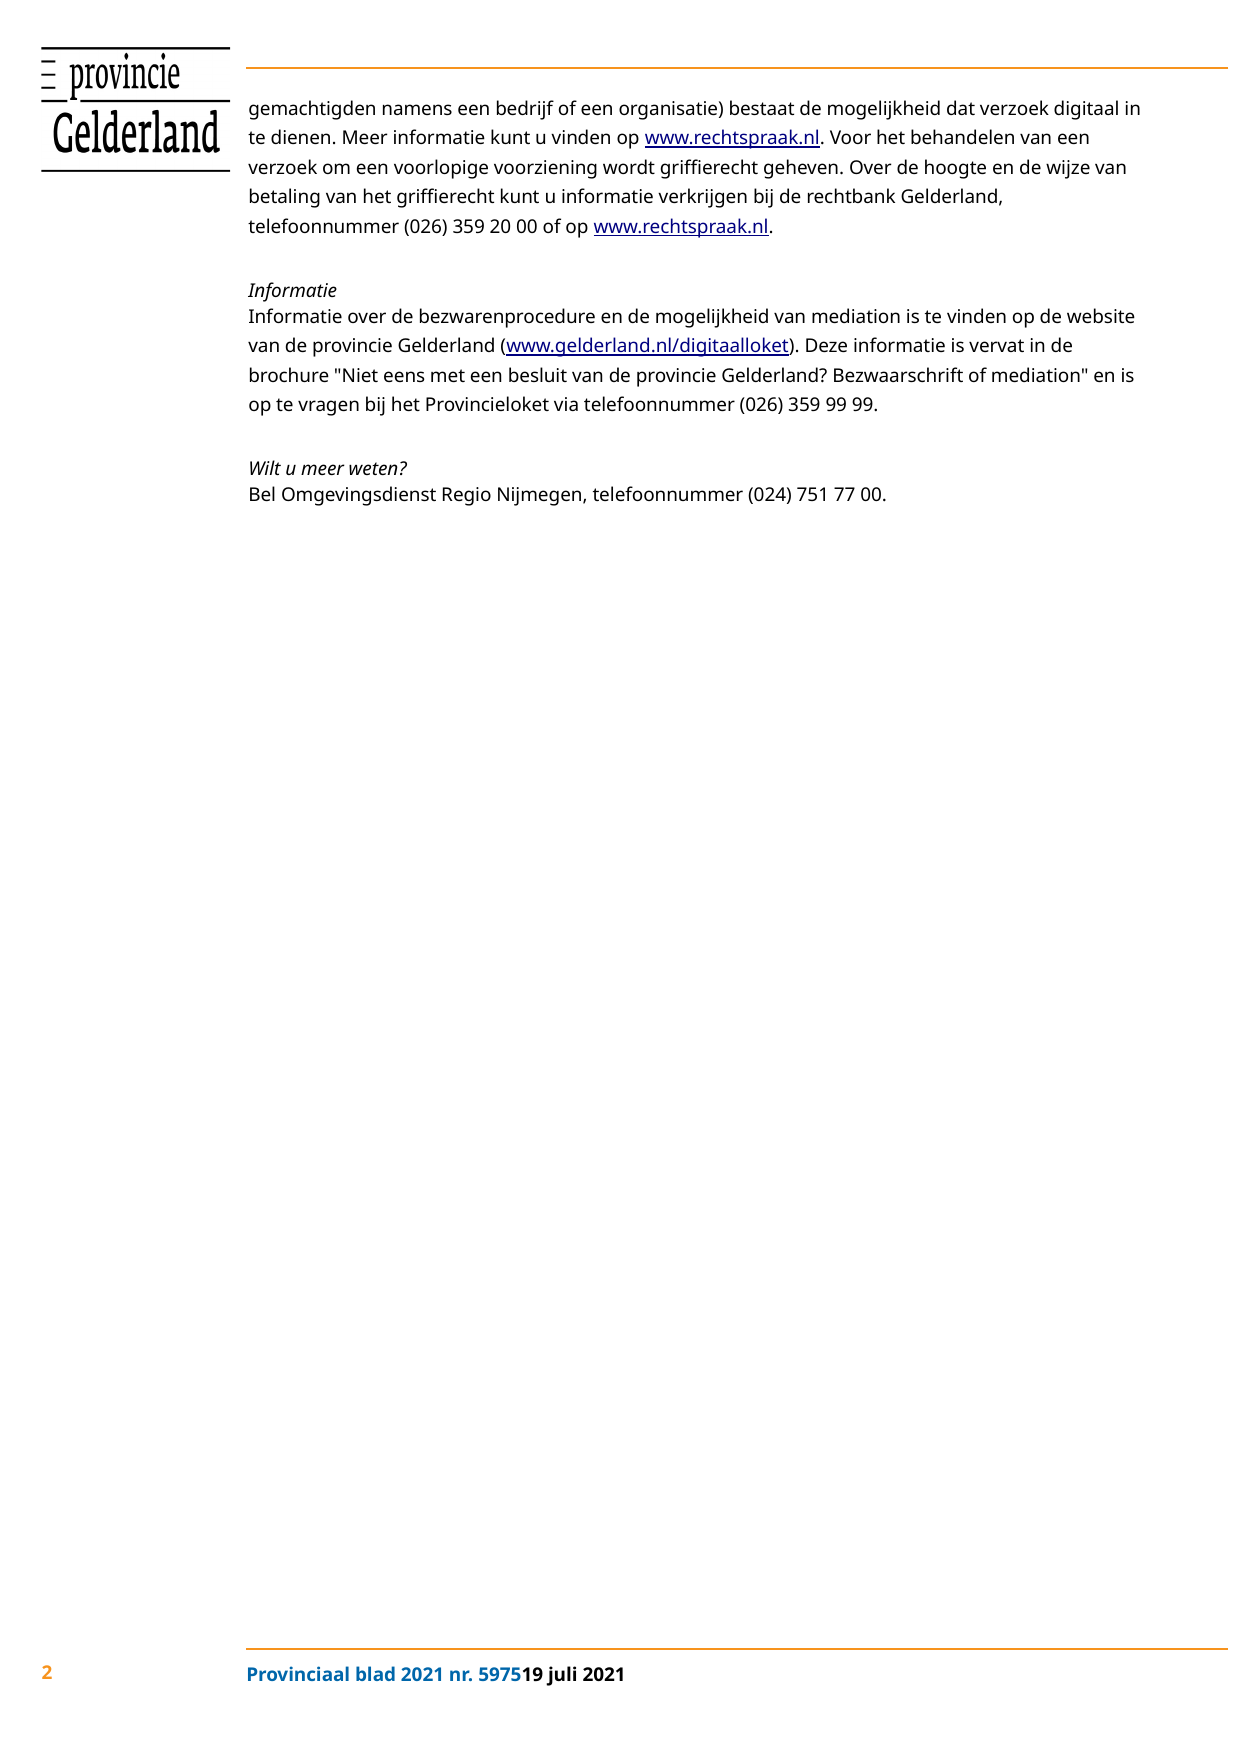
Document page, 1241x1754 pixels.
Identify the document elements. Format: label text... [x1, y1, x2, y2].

text Informatie over de bezwarenprocedure en de mogelijkheid van mediation is te vinden op de website van de provincie Gelderland (www.gelderland.nl/digitaalloket). Deze informatie is vervat in de brochure "Niet eens met een besluit van de provincie Gelderland? Bezwaarschrift of mediation" en is op te vragen bij het Provincieloket via telefoonnummer (026) 359 99 99. [248, 303, 1152, 417]
picture [41, 47, 231, 172]
text Wilt u meer weten? [248, 456, 1152, 481]
text Bel Omgevingsdienst Regio Nijmegen, telefoonnummer (024) 751 77 00. [248, 481, 1152, 507]
text gemachtigden namens een bedrijf of een organisatie) bestaat de mogelijkheid dat verzoek digitaal in te dienen. Meer informatie kunt u vinden op www.rechtspraak.nl. Voor het behandelen van een verzoek om een voorlopige voorziening wordt griffierecht geheven. Over de hoogte en de wijze van betaling van het griffierecht kunt u informatie verkrijgen bij de rechtbank Gelderland, telefoonnummer (026) 359 20 00 of op www.rechtspraak.nl. [248, 95, 1152, 239]
text Informatie [248, 277, 1152, 303]
